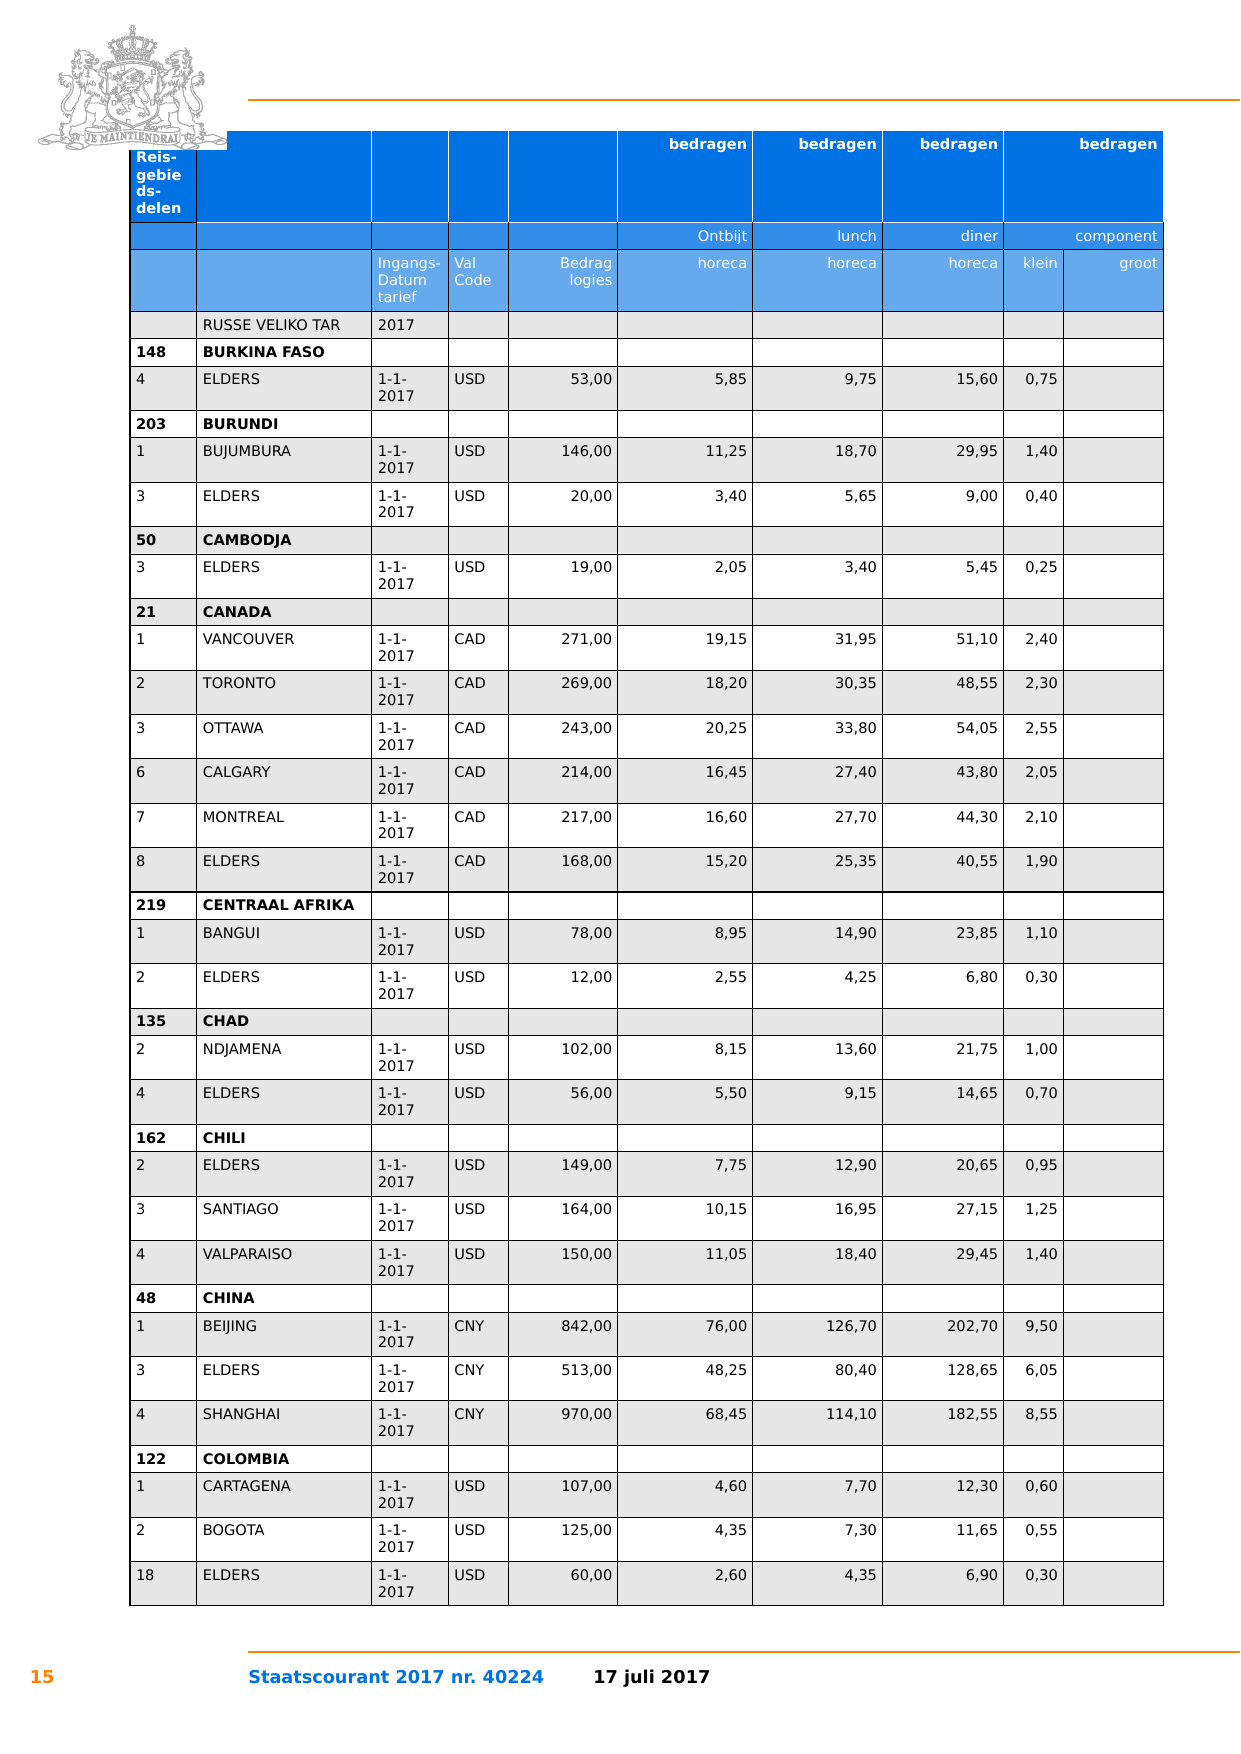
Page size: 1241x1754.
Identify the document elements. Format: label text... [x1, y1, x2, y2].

table_cell CAD [449, 804, 508, 847]
table_cell CNY [449, 1313, 508, 1356]
table_cell [618, 599, 752, 625]
table_cell 243,00 [509, 715, 617, 758]
table_cell [753, 1009, 882, 1035]
table_cell 7 [131, 804, 196, 847]
table_cell COLOMBIA [197, 1446, 371, 1472]
table_cell [1064, 1473, 1163, 1517]
table_cell CENTRAAL AFRIKA [197, 893, 371, 919]
table_cell [1064, 1313, 1163, 1356]
table_cell 9,00 [883, 483, 1003, 526]
table_cell 102,00 [509, 1036, 617, 1079]
table_cell [197, 250, 371, 311]
table_cell 148 [131, 339, 196, 366]
table_cell 146,00 [509, 438, 617, 482]
table_cell 5,85 [618, 367, 752, 410]
table_cell 269,00 [509, 671, 617, 714]
table_cell 8 [131, 848, 196, 891]
table_cell [372, 599, 448, 625]
table_cell [449, 1285, 508, 1312]
table_cell [1004, 527, 1063, 553]
table_cell 1 [131, 920, 196, 963]
table_cell [618, 1285, 752, 1312]
table_cell 3,40 [618, 483, 752, 526]
table_cell RUSSE VELIKO TAR [197, 312, 371, 338]
table_cell 56,00 [509, 1080, 617, 1124]
table_cell 6,05 [1004, 1357, 1063, 1400]
table_cell 12,00 [509, 964, 617, 1008]
table_cell [1064, 339, 1163, 366]
table_cell 1,10 [1004, 920, 1063, 963]
table_cell 0,95 [1004, 1152, 1063, 1196]
table_cell 80,40 [753, 1357, 882, 1400]
table_cell [372, 893, 448, 919]
table_cell 29,95 [883, 438, 1003, 482]
table_cell [1064, 1080, 1163, 1124]
table_cell 6,90 [883, 1562, 1003, 1605]
table_cell horeca [883, 250, 1003, 311]
table_cell 2,05 [1004, 759, 1063, 803]
table_cell 78,00 [509, 920, 617, 963]
table_cell 0,40 [1004, 483, 1063, 526]
table_cell diner [883, 223, 1003, 249]
table_cell [618, 527, 752, 553]
table_cell 76,00 [618, 1313, 752, 1356]
table_cell [1064, 1241, 1163, 1284]
table_cell [1064, 1401, 1163, 1445]
table_cell 31,95 [753, 626, 882, 669]
table_cell [372, 223, 448, 249]
table_header Reis- gebieds- delen [131, 150, 196, 222]
table_cell [883, 1125, 1003, 1151]
table_cell 0,30 [1004, 1562, 1063, 1605]
table_cell 48,25 [618, 1357, 752, 1400]
table_cell 5,50 [618, 1080, 752, 1124]
table_cell [618, 1446, 752, 1472]
table_cell horeca [618, 250, 752, 311]
table_cell 4 [131, 367, 196, 410]
table_cell 27,40 [753, 759, 882, 803]
table_cell BANGUI [197, 920, 371, 963]
table_cell 182,55 [883, 1401, 1003, 1445]
table_cell 1,40 [1004, 438, 1063, 482]
table_cell 271,00 [509, 626, 617, 669]
table_cell 1 [131, 1473, 196, 1517]
table_cell 1,40 [1004, 1241, 1063, 1284]
table_cell 18,40 [753, 1241, 882, 1284]
table_cell 11,65 [883, 1518, 1003, 1561]
table_cell [509, 599, 617, 625]
table_cell [509, 339, 617, 366]
table_cell 2,55 [618, 964, 752, 1008]
table_cell [1064, 893, 1163, 919]
table_cell component [1004, 223, 1163, 249]
table_cell 18 [131, 1562, 196, 1605]
table_cell [449, 1125, 508, 1151]
table_cell 21 [131, 599, 196, 625]
table_cell SANTIAGO [197, 1197, 371, 1240]
table_cell 1-1-2017 [372, 1241, 448, 1284]
table_cell [883, 599, 1003, 625]
table_cell 202,70 [883, 1313, 1003, 1356]
table_cell USD [449, 1080, 508, 1124]
table_cell 8,55 [1004, 1401, 1063, 1445]
table_cell USD [449, 367, 508, 410]
table_cell 122 [131, 1446, 196, 1472]
table_cell USD [449, 438, 508, 482]
table_cell [618, 893, 752, 919]
table_cell 20,00 [509, 483, 617, 526]
table_cell 19,15 [618, 626, 752, 669]
table_cell 2 [131, 1152, 196, 1196]
table_cell [1064, 848, 1163, 891]
table_cell CAD [449, 626, 508, 669]
table_cell 27,70 [753, 804, 882, 847]
table_cell 16,95 [753, 1197, 882, 1240]
table_cell ELDERS [197, 1080, 371, 1124]
table_cell 3 [131, 555, 196, 598]
table_header [197, 131, 371, 222]
table_cell CNY [449, 1401, 508, 1445]
table_cell [372, 411, 448, 437]
table_cell USD [449, 555, 508, 598]
table_cell CAD [449, 759, 508, 803]
table_cell 14,90 [753, 920, 882, 963]
table_cell 1-1-2017 [372, 1313, 448, 1356]
table_cell 12,30 [883, 1473, 1003, 1517]
table_cell BUJUMBURA [197, 438, 371, 482]
table_cell 1-1-2017 [372, 483, 448, 526]
table_cell 219 [131, 893, 196, 919]
table_cell 23,85 [883, 920, 1003, 963]
table_cell 114,10 [753, 1401, 882, 1445]
table_cell 9,15 [753, 1080, 882, 1124]
table_cell [509, 1125, 617, 1151]
table_header bedragen [618, 131, 752, 222]
table_cell USD [449, 1152, 508, 1196]
table_header [449, 131, 508, 222]
table_cell 0,60 [1004, 1473, 1063, 1517]
table_cell 135 [131, 1009, 196, 1035]
table_cell CHILI [197, 1125, 371, 1151]
table_cell ELDERS [197, 964, 371, 1008]
table_cell 842,00 [509, 1313, 617, 1356]
table_cell [509, 527, 617, 553]
table_cell VALPARAISO [197, 1241, 371, 1284]
table_cell 5,65 [753, 483, 882, 526]
table_cell 2 [131, 964, 196, 1008]
table_cell 40,55 [883, 848, 1003, 891]
table_cell 54,05 [883, 715, 1003, 758]
table_cell [753, 411, 882, 437]
table_cell [1064, 1197, 1163, 1240]
table_cell [1064, 759, 1163, 803]
table_cell [1064, 555, 1163, 598]
table_cell [883, 312, 1003, 338]
table_cell 0,30 [1004, 964, 1063, 1008]
table_cell USD [449, 920, 508, 963]
table_cell 7,30 [753, 1518, 882, 1561]
table_cell [883, 1009, 1003, 1035]
table_cell 4,35 [753, 1562, 882, 1605]
table_cell 51,10 [883, 626, 1003, 669]
table_cell [1004, 339, 1063, 366]
table_cell [1064, 367, 1163, 410]
table_cell klein [1004, 250, 1063, 311]
table_cell [753, 1446, 882, 1472]
table_cell groot [1064, 250, 1163, 311]
table_cell CAD [449, 715, 508, 758]
table_cell ELDERS [197, 483, 371, 526]
table_cell 1-1-2017 [372, 1197, 448, 1240]
table_cell [449, 1009, 508, 1035]
table_cell 0,70 [1004, 1080, 1063, 1124]
table_cell 60,00 [509, 1562, 617, 1605]
table_cell 970,00 [509, 1401, 617, 1445]
table_cell USD [449, 1036, 508, 1079]
table_cell 19,00 [509, 555, 617, 598]
table_cell [618, 339, 752, 366]
table_cell [753, 527, 882, 553]
table_cell 1 [131, 438, 196, 482]
table_cell 4 [131, 1080, 196, 1124]
table_cell 1-1-2017 [372, 1401, 448, 1445]
table_cell 1-1-2017 [372, 1080, 448, 1124]
table_cell [1064, 1518, 1163, 1561]
table_cell 203 [131, 411, 196, 437]
table_cell [618, 411, 752, 437]
table_cell 2017 [372, 312, 448, 338]
table_cell [1064, 1036, 1163, 1079]
table_cell [372, 1285, 448, 1312]
table_cell 0,25 [1004, 555, 1063, 598]
table_cell [1064, 671, 1163, 714]
table_cell 1-1-2017 [372, 626, 448, 669]
table_cell [618, 312, 752, 338]
table_cell [449, 893, 508, 919]
table_cell 128,65 [883, 1357, 1003, 1400]
table_cell USD [449, 1197, 508, 1240]
table_cell 5,45 [883, 555, 1003, 598]
table_cell [1064, 1152, 1163, 1196]
table_cell [449, 339, 508, 366]
table_cell 1-1-2017 [372, 671, 448, 714]
table_cell 1-1-2017 [372, 555, 448, 598]
table_cell [509, 312, 617, 338]
table_cell CHAD [197, 1009, 371, 1035]
table_cell [197, 223, 371, 249]
table_cell [1004, 893, 1063, 919]
table_cell [753, 1285, 882, 1312]
table_cell CAMBODJA [197, 527, 371, 553]
table_cell 1-1-2017 [372, 1562, 448, 1605]
table_cell [1064, 483, 1163, 526]
table_cell [372, 1125, 448, 1151]
table_header [509, 131, 617, 222]
table_cell USD [449, 964, 508, 1008]
table_cell [753, 599, 882, 625]
table_cell CALGARY [197, 759, 371, 803]
table_cell [1064, 599, 1163, 625]
table_cell [131, 223, 196, 249]
table_cell BURUNDI [197, 411, 371, 437]
table_cell [1064, 438, 1163, 482]
table_cell [883, 411, 1003, 437]
table_cell Ingangs- Datum tarief [372, 250, 448, 311]
table_cell [1004, 599, 1063, 625]
table_cell [618, 1125, 752, 1151]
table_cell CAD [449, 671, 508, 714]
table_cell [883, 1446, 1003, 1472]
table_cell [372, 527, 448, 553]
table_cell [1064, 1009, 1163, 1035]
table_cell [1064, 1285, 1163, 1312]
table_cell 14,65 [883, 1080, 1003, 1124]
table_cell [509, 411, 617, 437]
table_cell 6 [131, 759, 196, 803]
table_cell 16,45 [618, 759, 752, 803]
table_cell 18,20 [618, 671, 752, 714]
table_cell 15,20 [618, 848, 752, 891]
table_cell 48 [131, 1285, 196, 1312]
table_header bedragen [753, 131, 882, 222]
table_cell [753, 893, 882, 919]
table_cell 1-1-2017 [372, 1036, 448, 1079]
table_cell [1004, 312, 1063, 338]
table_cell 1-1-2017 [372, 964, 448, 1008]
table_cell SHANGHAI [197, 1401, 371, 1445]
table_cell 2 [131, 1518, 196, 1561]
table_cell 15,60 [883, 367, 1003, 410]
table_cell 13,60 [753, 1036, 882, 1079]
table_cell 1,25 [1004, 1197, 1063, 1240]
table_cell [1004, 1009, 1063, 1035]
table_cell [753, 312, 882, 338]
table_cell 33,80 [753, 715, 882, 758]
table_cell 1 [131, 626, 196, 669]
table_header [372, 131, 448, 222]
table_cell [1064, 1446, 1163, 1472]
table_cell [1004, 1285, 1063, 1312]
table_cell Val Code [449, 250, 508, 311]
table_cell horeca [753, 250, 882, 311]
table_cell 4,60 [618, 1473, 752, 1517]
table_cell 3 [131, 1197, 196, 1240]
table_cell 9,50 [1004, 1313, 1063, 1356]
table_cell 16,60 [618, 804, 752, 847]
table_cell [1064, 626, 1163, 669]
table_cell CAD [449, 848, 508, 891]
table_cell CHINA [197, 1285, 371, 1312]
table_cell BURKINA FASO [197, 339, 371, 366]
table_cell [509, 1009, 617, 1035]
table_cell 30,35 [753, 671, 882, 714]
table_cell MONTREAL [197, 804, 371, 847]
table_cell 50 [131, 527, 196, 553]
table_cell 44,30 [883, 804, 1003, 847]
table_cell 21,75 [883, 1036, 1003, 1079]
table_cell ELDERS [197, 367, 371, 410]
table_cell [131, 250, 196, 311]
table_cell [1064, 715, 1163, 758]
table_cell 168,00 [509, 848, 617, 891]
table_cell [449, 411, 508, 437]
table_header bedragen [1004, 131, 1163, 222]
table_header bedragen [883, 131, 1003, 222]
table_cell 8,95 [618, 920, 752, 963]
table_cell 125,00 [509, 1518, 617, 1561]
table_cell USD [449, 1241, 508, 1284]
table_cell 1,90 [1004, 848, 1063, 891]
table_cell USD [449, 483, 508, 526]
table_cell 4,25 [753, 964, 882, 1008]
table_cell 2,05 [618, 555, 752, 598]
table_cell 18,70 [753, 438, 882, 482]
table_cell 43,80 [883, 759, 1003, 803]
table_cell 126,70 [753, 1313, 882, 1356]
table_cell [509, 1285, 617, 1312]
table_cell 162 [131, 1125, 196, 1151]
table_cell 68,45 [618, 1401, 752, 1445]
table_cell 149,00 [509, 1152, 617, 1196]
table_cell USD [449, 1473, 508, 1517]
table_cell [1064, 920, 1163, 963]
table_cell 217,00 [509, 804, 617, 847]
table_cell OTTAWA [197, 715, 371, 758]
table_cell 7,70 [753, 1473, 882, 1517]
table_cell 20,25 [618, 715, 752, 758]
table_cell [1064, 1357, 1163, 1400]
table_cell [883, 893, 1003, 919]
table_cell [509, 893, 617, 919]
table_cell 1-1-2017 [372, 1518, 448, 1561]
table_cell 3,40 [753, 555, 882, 598]
table_cell [1064, 1125, 1163, 1151]
table_cell 164,00 [509, 1197, 617, 1240]
table_cell ELDERS [197, 555, 371, 598]
table_cell [1064, 312, 1163, 338]
table_cell 1-1-2017 [372, 804, 448, 847]
table_cell [1064, 964, 1163, 1008]
table_cell 2,55 [1004, 715, 1063, 758]
table_cell 2 [131, 1036, 196, 1079]
table_cell 214,00 [509, 759, 617, 803]
table_cell [1064, 411, 1163, 437]
table_cell 2,40 [1004, 626, 1063, 669]
table_cell VANCOUVER [197, 626, 371, 669]
table_cell [1004, 1125, 1063, 1151]
table_cell CNY [449, 1357, 508, 1400]
table_cell [372, 1446, 448, 1472]
table_cell [449, 599, 508, 625]
table_cell 1-1-2017 [372, 848, 448, 891]
table_cell [618, 1009, 752, 1035]
table_cell USD [449, 1562, 508, 1605]
table_cell 7,75 [618, 1152, 752, 1196]
table_cell [509, 223, 617, 249]
table_cell [372, 339, 448, 366]
table_cell 11,25 [618, 438, 752, 482]
table_cell 2,30 [1004, 671, 1063, 714]
table_cell 4 [131, 1401, 196, 1445]
table_cell 25,35 [753, 848, 882, 891]
table_cell 4,35 [618, 1518, 752, 1561]
table_cell CARTAGENA [197, 1473, 371, 1517]
table_cell [753, 339, 882, 366]
table_cell 3 [131, 715, 196, 758]
table_cell [449, 527, 508, 553]
table_cell 20,65 [883, 1152, 1003, 1196]
table_cell [449, 1446, 508, 1472]
table_cell 11,05 [618, 1241, 752, 1284]
table_cell [883, 527, 1003, 553]
table_cell 3 [131, 483, 196, 526]
table_cell [449, 223, 508, 249]
table_cell NDJAMENA [197, 1036, 371, 1079]
table_cell [1004, 1446, 1063, 1472]
table_cell 10,15 [618, 1197, 752, 1240]
table_cell 1 [131, 1313, 196, 1356]
table_cell 2,10 [1004, 804, 1063, 847]
table_cell 1-1-2017 [372, 367, 448, 410]
table_cell ELDERS [197, 1357, 371, 1400]
table_cell 513,00 [509, 1357, 617, 1400]
table_cell 1-1-2017 [372, 1357, 448, 1400]
table_cell [883, 339, 1003, 366]
table_cell USD [449, 1518, 508, 1561]
table_cell [883, 1285, 1003, 1312]
table_cell [1064, 1562, 1163, 1605]
table_cell [1064, 527, 1163, 553]
table_cell 1,00 [1004, 1036, 1063, 1079]
table_cell 29,45 [883, 1241, 1003, 1284]
table_cell [131, 312, 196, 338]
table_cell 1-1-2017 [372, 1152, 448, 1196]
table_cell [509, 1446, 617, 1472]
table_cell BOGOTA [197, 1518, 371, 1561]
table_cell Ontbijt [618, 223, 752, 249]
table_cell [753, 1125, 882, 1151]
table_cell 1-1-2017 [372, 1473, 448, 1517]
table_cell [1064, 804, 1163, 847]
table_cell CANADA [197, 599, 371, 625]
table_cell ELDERS [197, 848, 371, 891]
table_cell [372, 1009, 448, 1035]
table_cell 1-1-2017 [372, 920, 448, 963]
table_cell [449, 312, 508, 338]
table_cell 6,80 [883, 964, 1003, 1008]
table_cell 2 [131, 671, 196, 714]
table_cell 27,15 [883, 1197, 1003, 1240]
table_cell 1-1-2017 [372, 438, 448, 482]
table_cell lunch [753, 223, 882, 249]
table_cell 150,00 [509, 1241, 617, 1284]
table_cell ELDERS [197, 1562, 371, 1605]
table_cell 8,15 [618, 1036, 752, 1079]
table_cell 53,00 [509, 367, 617, 410]
table_cell 9,75 [753, 367, 882, 410]
table_cell TORONTO [197, 671, 371, 714]
table_cell 0,55 [1004, 1518, 1063, 1561]
table_cell 12,90 [753, 1152, 882, 1196]
table_cell ELDERS [197, 1152, 371, 1196]
table_cell BEIJING [197, 1313, 371, 1356]
table_cell 1-1-2017 [372, 715, 448, 758]
table_cell 4 [131, 1241, 196, 1284]
table_cell 1-1-2017 [372, 759, 448, 803]
table_cell 48,55 [883, 671, 1003, 714]
table_cell 0,75 [1004, 367, 1063, 410]
table_cell [1004, 411, 1063, 437]
table_cell 107,00 [509, 1473, 617, 1517]
table_cell 3 [131, 1357, 196, 1400]
table_cell Bedrag logies [509, 250, 617, 311]
picture [38, 25, 227, 150]
table_cell 2,60 [618, 1562, 752, 1605]
